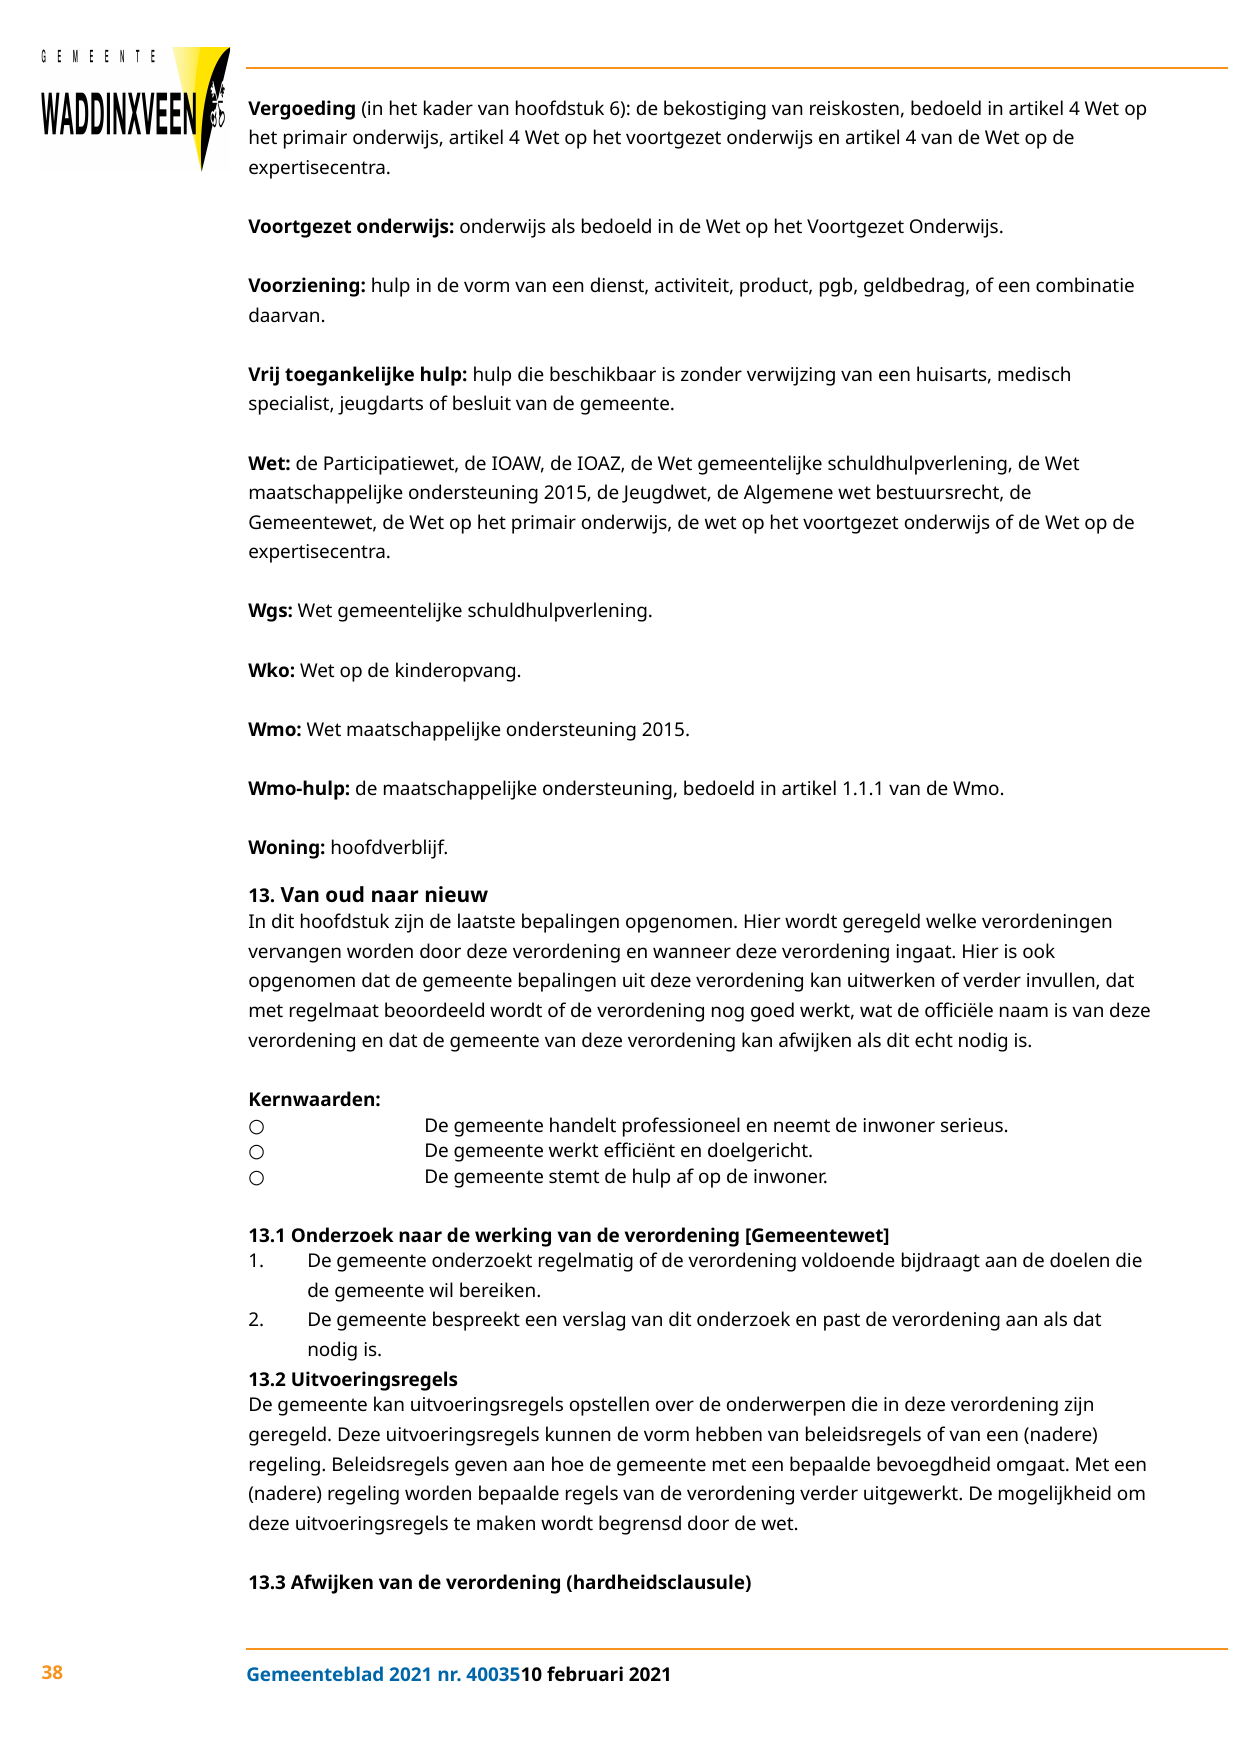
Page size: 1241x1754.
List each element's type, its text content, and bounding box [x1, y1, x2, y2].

table_cell De gemeente handelt professioneel en neemt de inwoner serieus. [424, 1112, 1152, 1137]
text Voorziening: hulp in de vorm van een dienst, activiteit, product, pgb, geldbedrag, of een combinatie daarvan. [248, 272, 1152, 328]
picture [41, 47, 231, 172]
text Wet: de Participatiewet, de IOAW, de IOAZ, de Wet gemeentelijke schuldhulpverlening, de Wet maatschappelijke ondersteuning 2015, de Jeugdwet, de Algemene wet bestuursrecht, de Gemeentewet, de Wet op het primair onderwijs, de wet op het voortgezet onderwijs of de Wet op de expertisecentra. [248, 450, 1152, 564]
text Wmo: Wet maatschappelijke ondersteuning 2015. [248, 716, 1152, 742]
text Wgs: Wet gemeentelijke schuldhulpverlening. [248, 598, 1152, 623]
text Voortgezet onderwijs: onderwijs als bedoeld in de Wet op het Voortgezet Onderwijs. [248, 213, 1152, 239]
text Vergoeding (in het kader van hoofdstuk 6): de bekostiging van reiskosten, bedoeld in artikel 4 Wet op het primair onderwijs, artikel 4 Wet op het voortgezet onderwijs en artikel 4 van de Wet op de expertisecentra. [248, 95, 1152, 180]
table_cell ○ [248, 1138, 424, 1163]
list De gemeente onderzoekt regelmatig of de verordening voldoende bijdraagt aan de doelen die de gemeente wil bereiken. [248, 1247, 1152, 1303]
text Wko: Wet op de kinderopvang. [248, 657, 1152, 683]
text 13.1 Onderzoek naar de werking van de verordening [Gemeentewet] [248, 1222, 1152, 1247]
table_cell De gemeente stemt de hulp af op de inwoner. [424, 1163, 1152, 1189]
text In dit hoofdstuk zijn de laatste bepalingen opgenomen. Hier wordt geregeld welke verordeningen vervangen worden door deze verordening en wanneer deze verordening ingaat. Hier is ook opgenomen dat de gemeente bepalingen uit deze verordening kan uitwerken of verder invullen, dat met regelmaat beoordeeld wordt of de verordening nog goed werkt, wat de officiële naam is van deze verordening en dat de gemeente van deze verordening kan afwijken als dit echt nodig is. [248, 908, 1152, 1052]
text Vrij toegankelijke hulp: hulp die beschikbaar is zonder verwijzing van een huisarts, medisch specialist, jeugdarts of besluit van de gemeente. [248, 361, 1152, 416]
table_cell ○ [248, 1163, 424, 1189]
list De gemeente bespreekt een verslag van dit onderzoek en past de verordening aan als dat nodig is. [248, 1307, 1152, 1362]
text De gemeente kan uitvoeringsregels opstellen over de onderwerpen die in deze verordening zijn geregeld. Deze uitvoeringsregels kunnen de vorm hebben van beleidsregels of van een (nadere) regeling. Beleidsregels geven aan hoe de gemeente met een bepaalde bevoegdheid omgaat. Met een (nadere) regeling worden bepaalde regels van de verordening verder uitgewerkt. De mogelijkheid om deze uitvoeringsregels te maken wordt begrensd door de wet. [248, 1392, 1152, 1536]
text 13.3 Afwijken van de verordening (hardheidsclausule) [248, 1569, 1152, 1595]
text 13.2 Uitvoeringsregels [248, 1366, 1152, 1392]
text Wmo-hulp: de maatschappelijke ondersteuning, bedoeld in artikel 1.1.1 van de Wmo. [248, 775, 1152, 801]
text Woning: hoofdverblijf. [248, 834, 1152, 860]
text 13. Van oud naar nieuw [248, 880, 1152, 908]
table_header Kernwaarden: [248, 1086, 1152, 1112]
table_cell ○ [248, 1112, 424, 1137]
table_cell De gemeente werkt efficiënt en doelgericht. [424, 1138, 1152, 1163]
